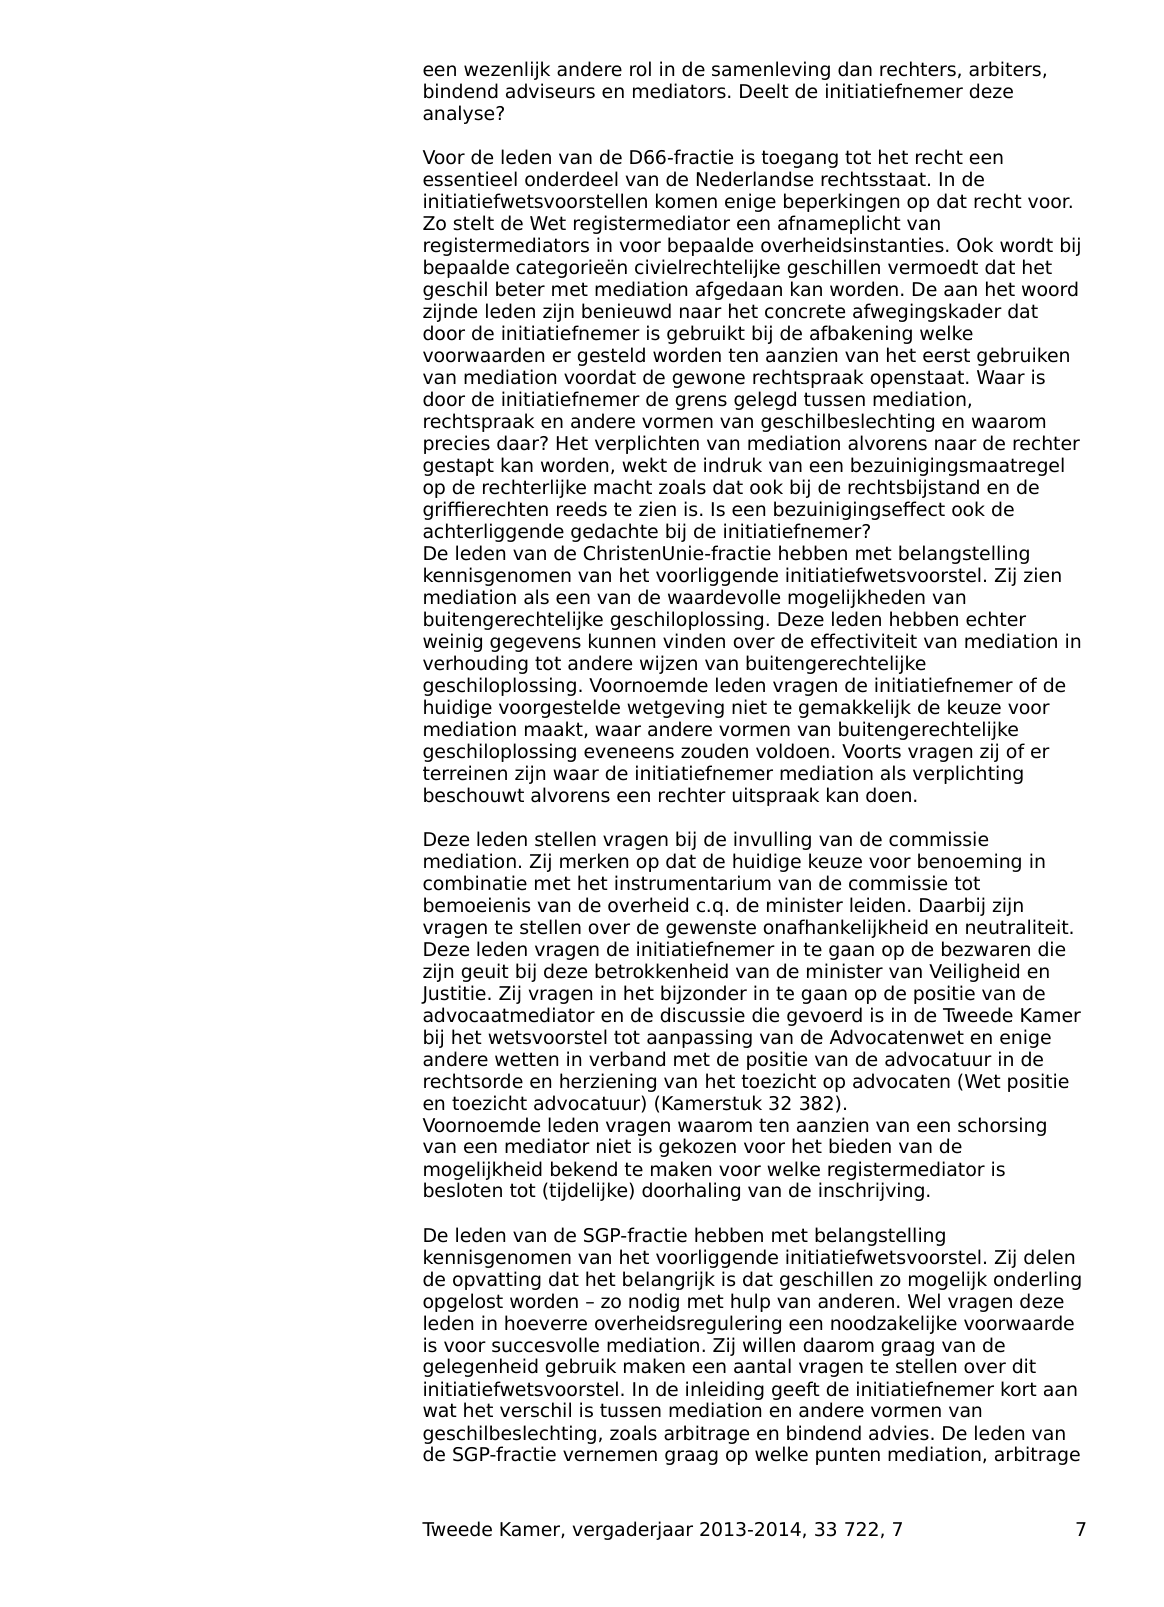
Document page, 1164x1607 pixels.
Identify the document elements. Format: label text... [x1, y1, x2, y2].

text Voor de leden van de D66-fractie is toegang tot het recht een essentieel onderdeel van de Nederlandse rechtsstaat. In de initiatiefwetsvoorstellen komen enige beperkingen op dat recht voor. Zo stelt de Wet registermediator een afnameplicht van registermediators in voor bepaalde overheidsinstanties. Ook wordt bij bepaalde categorieën civielrechtelijke geschillen vermoedt dat het geschil beter met mediation afgedaan kan worden. De aan het woord zijnde leden zijn benieuwd naar het concrete afwegingskader dat door de initiatiefnemer is gebruikt bij de afbakening welke voorwaarden er gesteld worden ten aanzien van het eerst gebruiken van mediation voordat de gewone rechtspraak openstaat. Waar is door de initiatiefnemer de grens gelegd tussen mediation, rechtspraak en andere vormen van geschilbeslechting en waarom precies daar? Het verplichten van mediation alvorens naar de rechter gestapt kan worden, wekt de indruk van een bezuinigingsmaatregel op de rechterlijke macht zoals dat ook bij de rechtsbijstand en de griffierechten reeds te zien is. Is een bezuinigingseffect ook de achterliggende gedachte bij de initiatiefnemer? [422, 147, 1087, 543]
text Voornoemde leden vragen waarom ten aanzien van een schorsing van een mediator niet is gekozen voor het bieden van de mogelijkheid bekend te maken voor welke registermediator is besloten tot (tijdelijke) doorhaling van de inschrijving. [422, 1114, 1087, 1202]
text De leden van de SGP-fractie hebben met belangstelling kennisgenomen van het voorliggende initiatiefwetsvoorstel. Zij delen de opvatting dat het belangrijk is dat geschillen zo mogelijk onderling opgelost worden – zo nodig met hulp van anderen. Wel vragen deze leden in hoeverre overheidsregulering een noodzakelijke voorwaarde is voor succesvolle mediation. Zij willen daarom graag van de gelegenheid gebruik maken een aantal vragen te stellen over dit initiatiefwetsvoorstel. In de inleiding geeft de initiatiefnemer kort aan wat het verschil is tussen mediation en andere vormen van geschilbeslechting, zoals arbitrage en bindend advies. De leden van de SGP-fractie vernemen graag op welke punten mediation, arbitrage [422, 1224, 1087, 1466]
text De leden van de ChristenUnie-fractie hebben met belangstelling kennisgenomen van het voorliggende initiatiefwetsvoorstel. Zij zien mediation als een van de waardevolle mogelijkheden van buitengerechtelijke geschiloplossing. Deze leden hebben echter weinig gegevens kunnen vinden over de effectiviteit van mediation in verhouding tot andere wijzen van buitengerechtelijke geschiloplossing. Voornoemde leden vragen de initiatiefnemer of de huidige voorgestelde wetgeving niet te gemakkelijk de keuze voor mediation maakt, waar andere vormen van buitengerechtelijke geschiloplossing eveneens zouden voldoen. Voorts vragen zij of er terreinen zijn waar de initiatiefnemer mediation als verplichting beschouwt alvorens een rechter uitspraak kan doen. [422, 543, 1087, 807]
text een wezenlijk andere rol in de samenleving dan rechters, arbiters, bindend adviseurs en mediators. Deelt de initiatiefnemer deze analyse? [422, 59, 1087, 125]
text Deze leden stellen vragen bij de invulling van de commissie mediation. Zij merken op dat de huidige keuze voor benoeming in combinatie met het instrumentarium van de commissie tot bemoeienis van de overheid c.q. de minister leiden. Daarbij zijn vragen te stellen over de gewenste onafhankelijkheid en neutraliteit. Deze leden vragen de initiatiefnemer in te gaan op de bezwaren die zijn geuit bij deze betrokkenheid van de minister van Veiligheid en Justitie. Zij vragen in het bijzonder in te gaan op de positie van de advocaatmediator en de discussie die gevoerd is in de Tweede Kamer bij het wetsvoorstel tot aanpassing van de Advocatenwet en enige andere wetten in verband met de positie van de advocatuur in de rechtsorde en herziening van het toezicht op advocaten (Wet positie en toezicht advocatuur) (Kamerstuk 32 382). [422, 829, 1087, 1114]
